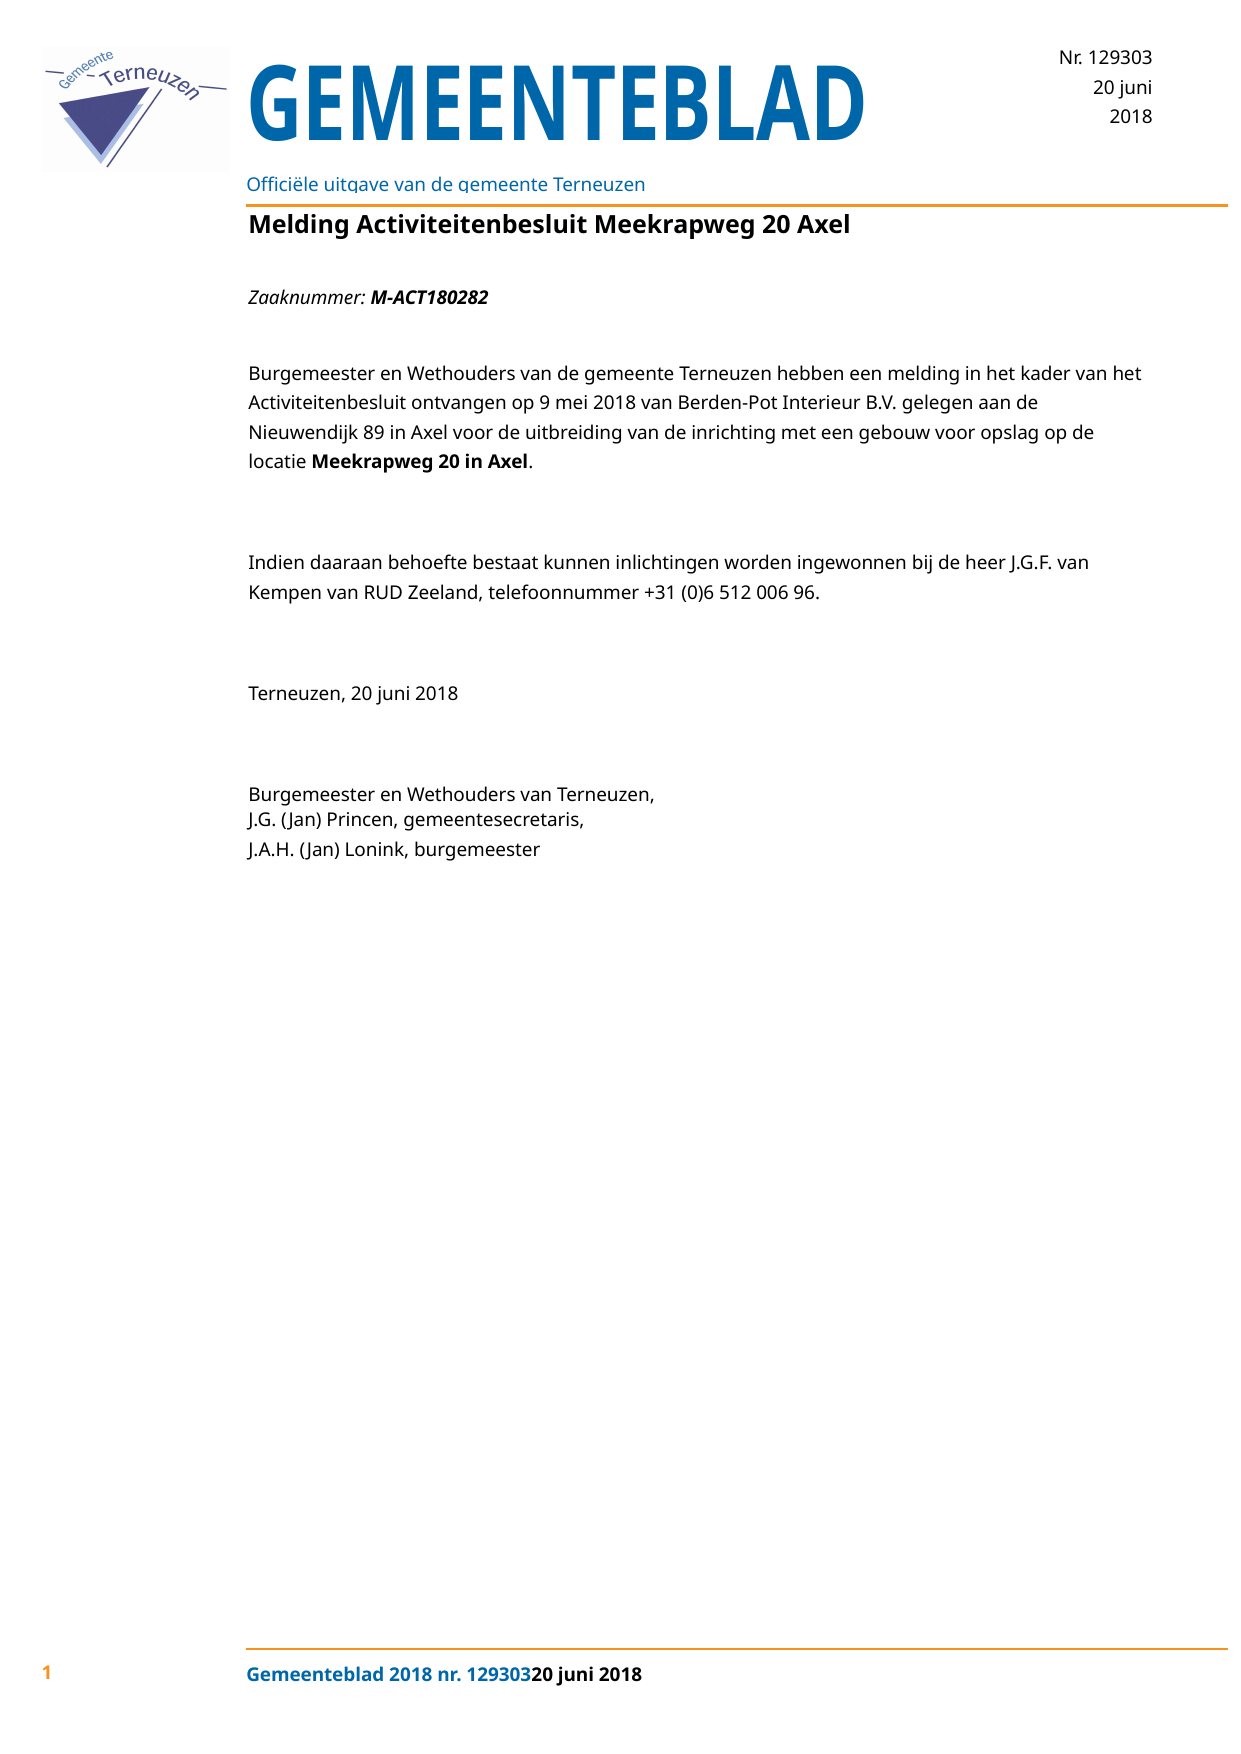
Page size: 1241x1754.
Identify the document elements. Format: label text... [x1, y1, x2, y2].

table_cell [248, 947, 1152, 973]
picture [41, 47, 231, 172]
table_cell [700, 921, 1152, 947]
table_header Burgemeester en Wethouders van Terneuzen, [248, 781, 1152, 807]
table_cell [248, 921, 700, 947]
table_cell [700, 807, 1152, 921]
text Zaaknummer: M-ACT180282 [248, 284, 1152, 309]
text Burgemeester en Wethouders van de gemeente Terneuzen hebben een melding in het kader van het Activiteitenbesluit ontvangen op 9 mei 2018 van Berden-Pot Interieur B.V. gelegen aan de Nieuwendijk 89 in Axel voor de uitbreiding van de inrichting met een gebouw voor opslag op de locatie Meekrapweg 20 in Axel. [248, 360, 1152, 474]
table_cell [248, 973, 700, 998]
text Indien daaraan behoefte bestaat kunnen inlichtingen worden ingewonnen bij de heer J.G.F. van Kempen van RUD Zeeland, telefoonnummer +31 (0)6 512 006 96. [248, 549, 1152, 605]
table_cell [700, 973, 1152, 998]
table_cell J.G. (Jan) Princen, gemeentesecretaris, J.A.H. (Jan) Lonink, burgemeester [248, 807, 700, 921]
text Terneuzen, 20 juni 2018 [248, 680, 1152, 706]
text Melding Activiteitenbesluit Meekrapweg 20 Axel [248, 207, 1152, 241]
